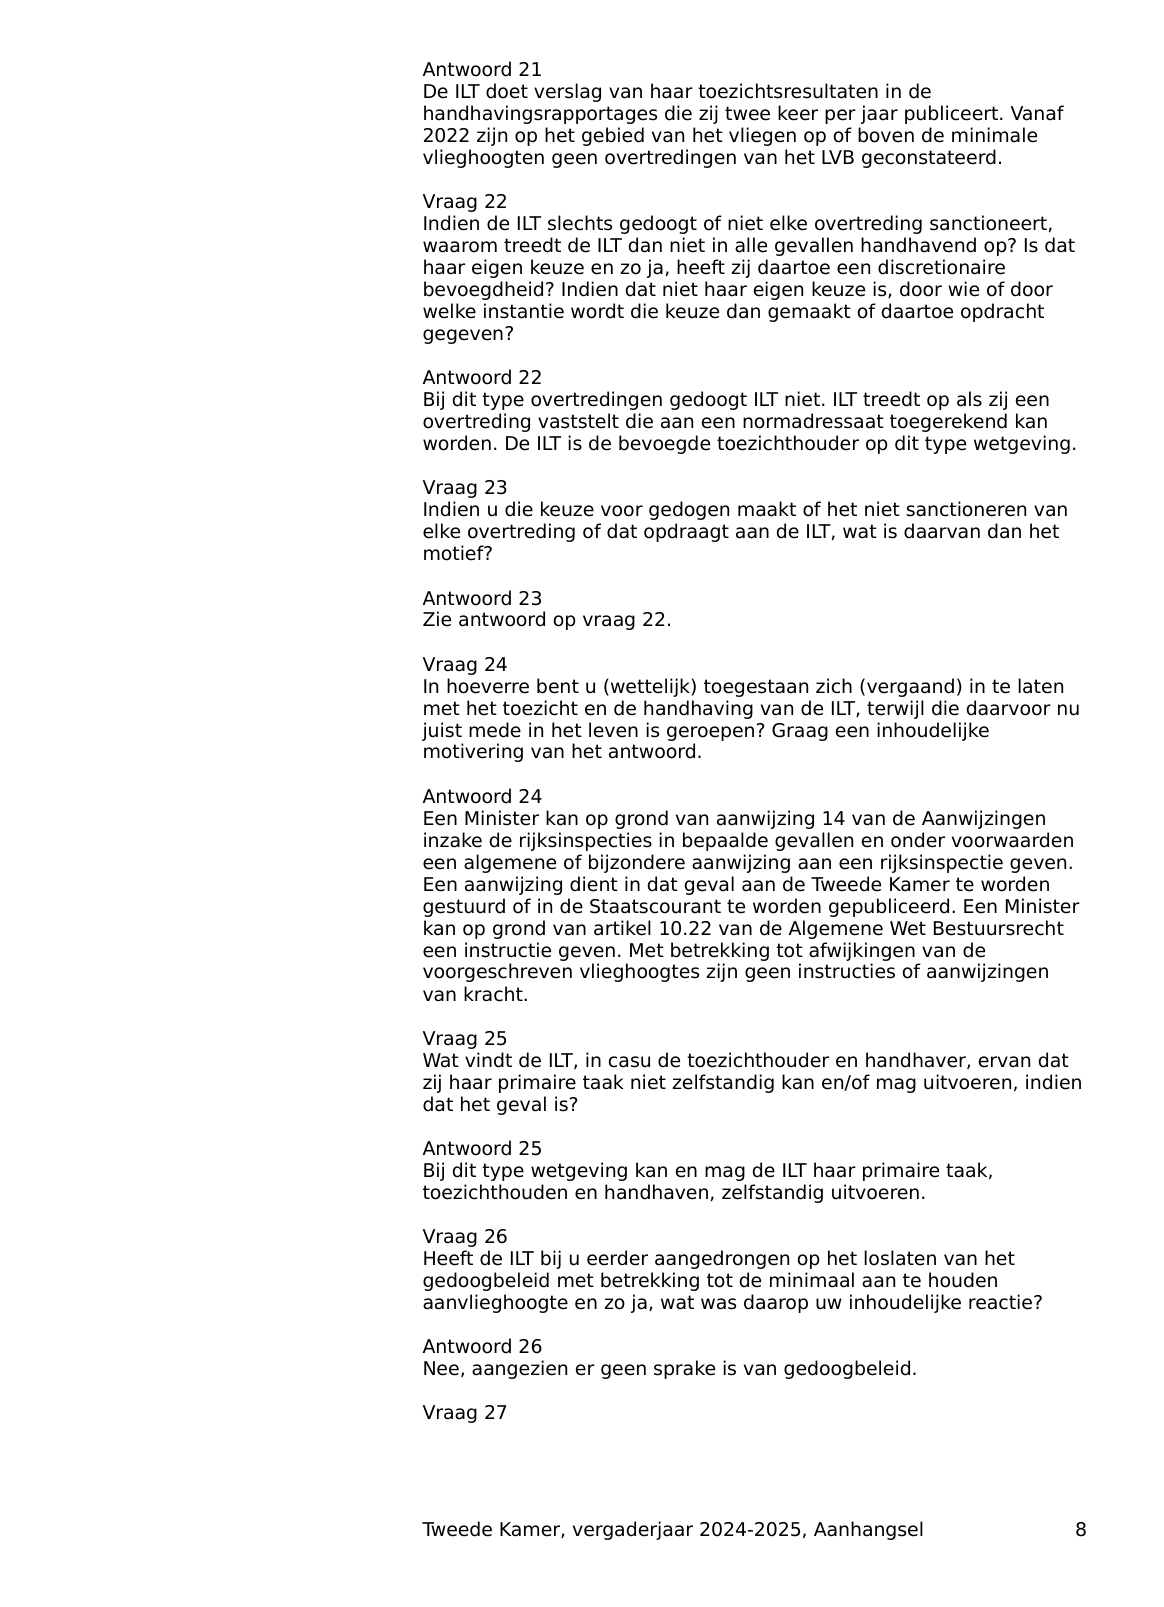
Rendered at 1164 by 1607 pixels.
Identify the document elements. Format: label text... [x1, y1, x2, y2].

text Antwoord 25 [422, 1138, 1087, 1160]
text Vraag 26 [422, 1226, 1087, 1248]
text Antwoord 22 [422, 367, 1087, 389]
text Vraag 25 [422, 1028, 1087, 1049]
text Een Minister kan op grond van aanwijzing 14 van de Aanwijzingen inzake de rijksinspecties in bepaalde gevallen en onder voorwaarden een algemene of bijzondere aanwijzing aan een rijksinspectie geven. Een aanwijzing dient in dat geval aan de Tweede Kamer te worden gestuurd of in de Staatscourant te worden gepubliceerd. Een Minister kan op grond van artikel 10.22 van de Algemene Wet Bestuursrecht een instructie geven. Met betrekking tot afwijkingen van de voorgeschreven vlieghoogtes zijn geen instructies of aanwijzingen van kracht. [422, 808, 1087, 1005]
text Antwoord 26 [422, 1336, 1087, 1358]
text Antwoord 21 [422, 59, 1087, 81]
text Antwoord 24 [422, 786, 1087, 808]
text Antwoord 23 [422, 587, 1087, 609]
text Wat vindt de ILT, in casu de toezichthouder en handhaver, ervan dat zij haar primaire taak niet zelfstandig kan en/of mag uitvoeren, indien dat het geval is? [422, 1049, 1087, 1116]
text Heeft de ILT bij u eerder aangedrongen op het loslaten van het gedoogbeleid met betrekking tot de minimaal aan te houden aanvlieghoogte en zo ja, wat was daarop uw inhoudelijke reactie? [422, 1248, 1087, 1314]
text Bij dit type overtredingen gedoogt ILT niet. ILT treedt op als zij een overtreding vaststelt die aan een normadressaat toegerekend kan worden. De ILT is de bevoegde toezichthouder op dit type wetgeving. [422, 389, 1087, 455]
text Nee, aangezien er geen sprake is van gedoogbeleid. [422, 1358, 1087, 1380]
text Indien de ILT slechts gedoogt of niet elke overtreding sanctioneert, waarom treedt de ILT dan niet in alle gevallen handhavend op? Is dat haar eigen keuze en zo ja, heeft zij daartoe een discretionaire bevoegdheid? Indien dat niet haar eigen keuze is, door wie of door welke instantie wordt die keuze dan gemaakt of daartoe opdracht gegeven? [422, 213, 1087, 345]
text Zie antwoord op vraag 22. [422, 609, 1087, 631]
text Vraag 27 [422, 1402, 1087, 1424]
text Vraag 23 [422, 477, 1087, 499]
text Vraag 22 [422, 191, 1087, 213]
text In hoeverre bent u (wettelijk) toegestaan zich (vergaand) in te laten met het toezicht en de handhaving van de ILT, terwijl die daarvoor nu juist mede in het leven is geroepen? Graag een inhoudelijke motivering van het antwoord. [422, 676, 1087, 763]
text Bij dit type wetgeving kan en mag de ILT haar primaire taak, toezichthouden en handhaven, zelfstandig uitvoeren. [422, 1160, 1087, 1204]
text Vraag 24 [422, 653, 1087, 676]
text Indien u die keuze voor gedogen maakt of het niet sanctioneren van elke overtreding of dat opdraagt aan de ILT, wat is daarvan dan het motief? [422, 499, 1087, 565]
text De ILT doet verslag van haar toezichtsresultaten in de handhavingsrapportages die zij twee keer per jaar publiceert. Vanaf 2022 zijn op het gebied van het vliegen op of boven de minimale vlieghoogten geen overtredingen van het LVB geconstateerd. [422, 81, 1087, 169]
